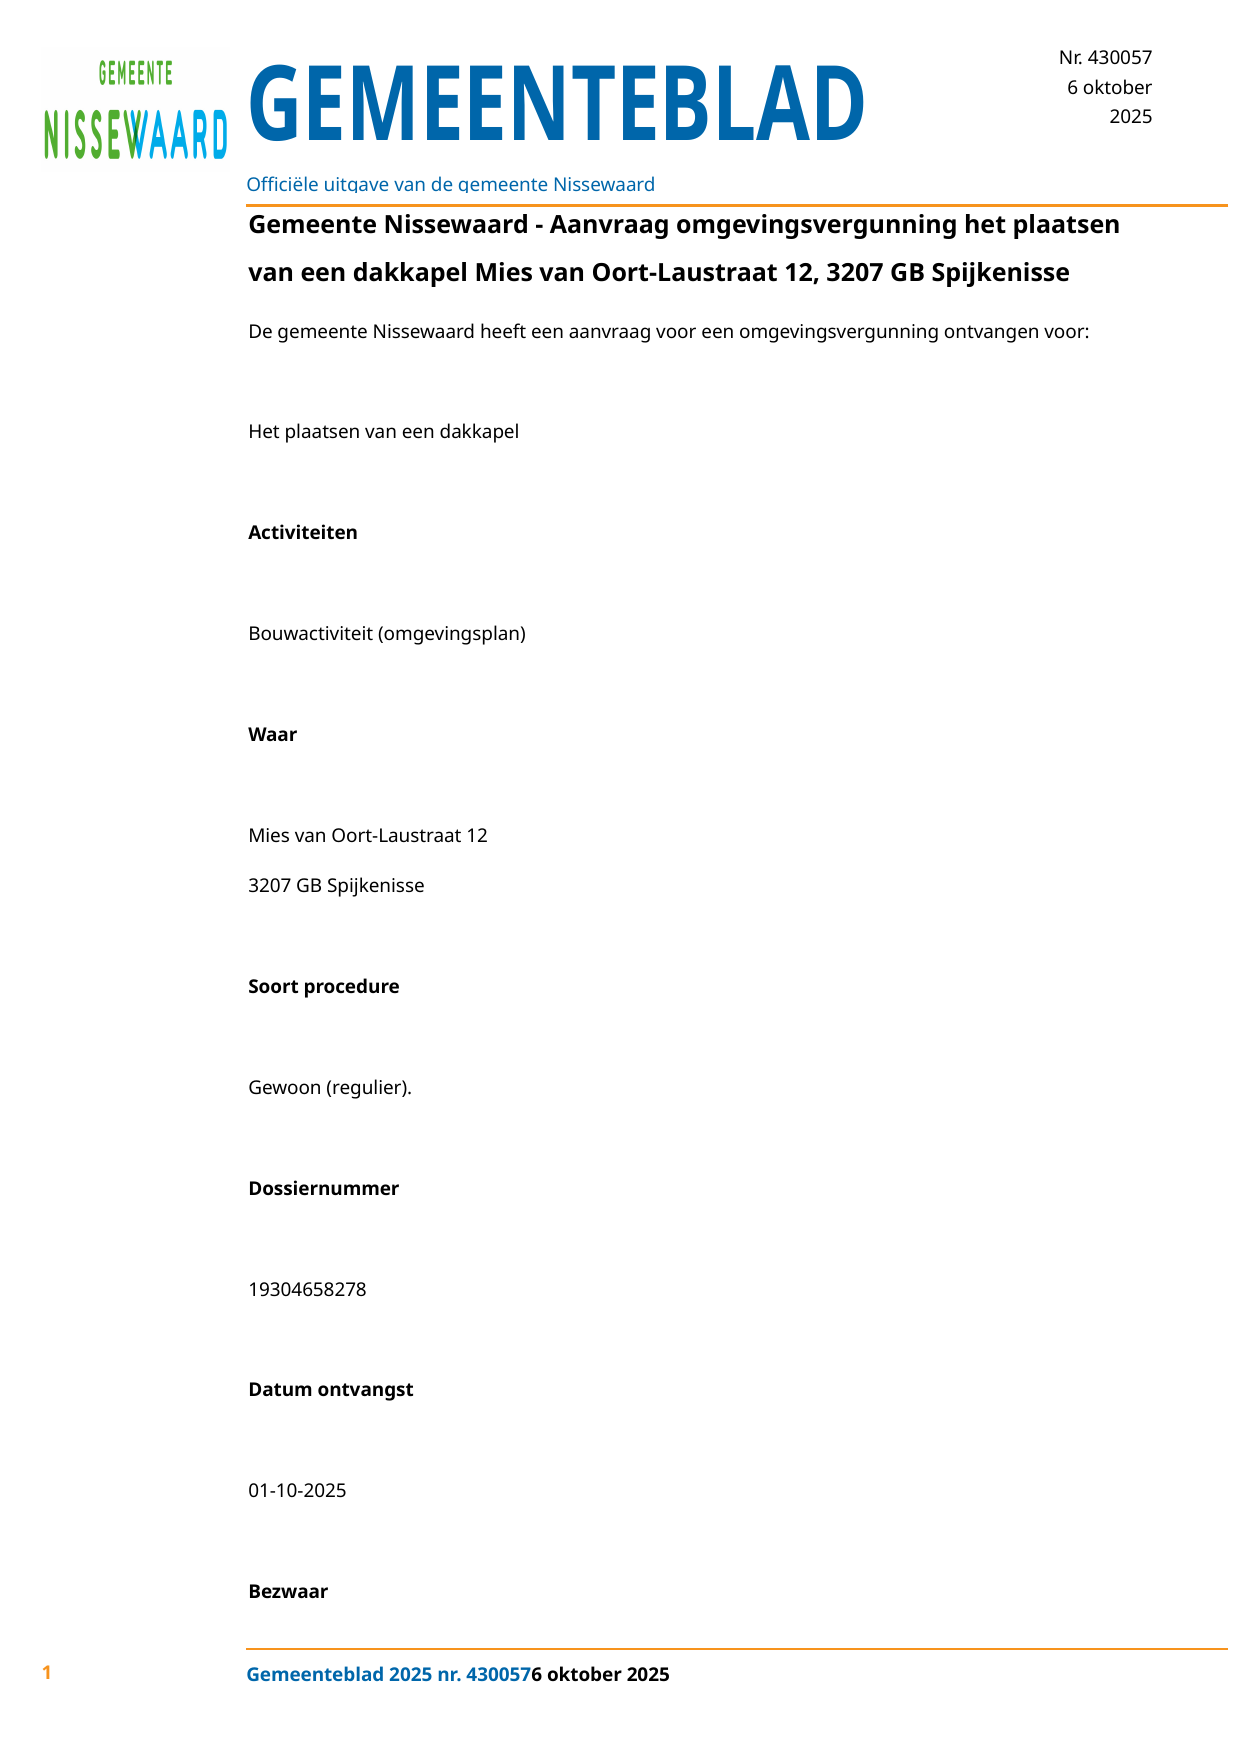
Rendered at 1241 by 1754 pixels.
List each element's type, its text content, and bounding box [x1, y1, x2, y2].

text Bezwaar [248, 1578, 1152, 1604]
text Activiteiten [248, 519, 1152, 545]
text Het plaatsen van een dakkapel [248, 419, 1152, 444]
text Waar [248, 721, 1152, 747]
text Bouwactiviteit (omgevingsplan) [248, 620, 1152, 646]
text Dossiernummer [248, 1175, 1152, 1201]
text Gemeente Nissewaard - Aanvraag omgevingsvergunning het plaatsen van een dakkapel Mies van Oort-Laustraat 12, 3207 GB Spijkenisse [248, 207, 1152, 288]
text 3207 GB Spijkenisse [248, 872, 1152, 898]
text 01-10-2025 [248, 1477, 1152, 1503]
picture [41, 47, 231, 172]
text De gemeente Nissewaard heeft een aanvraag voor een omgevingsvergunning ontvangen voor: [248, 318, 1152, 344]
text Soort procedure [248, 973, 1152, 999]
text Mies van Oort-Laustraat 12 [248, 822, 1152, 848]
text Datum ontvangst [248, 1377, 1152, 1402]
text 19304658278 [248, 1276, 1152, 1302]
text Gewoon (regulier). [248, 1074, 1152, 1100]
